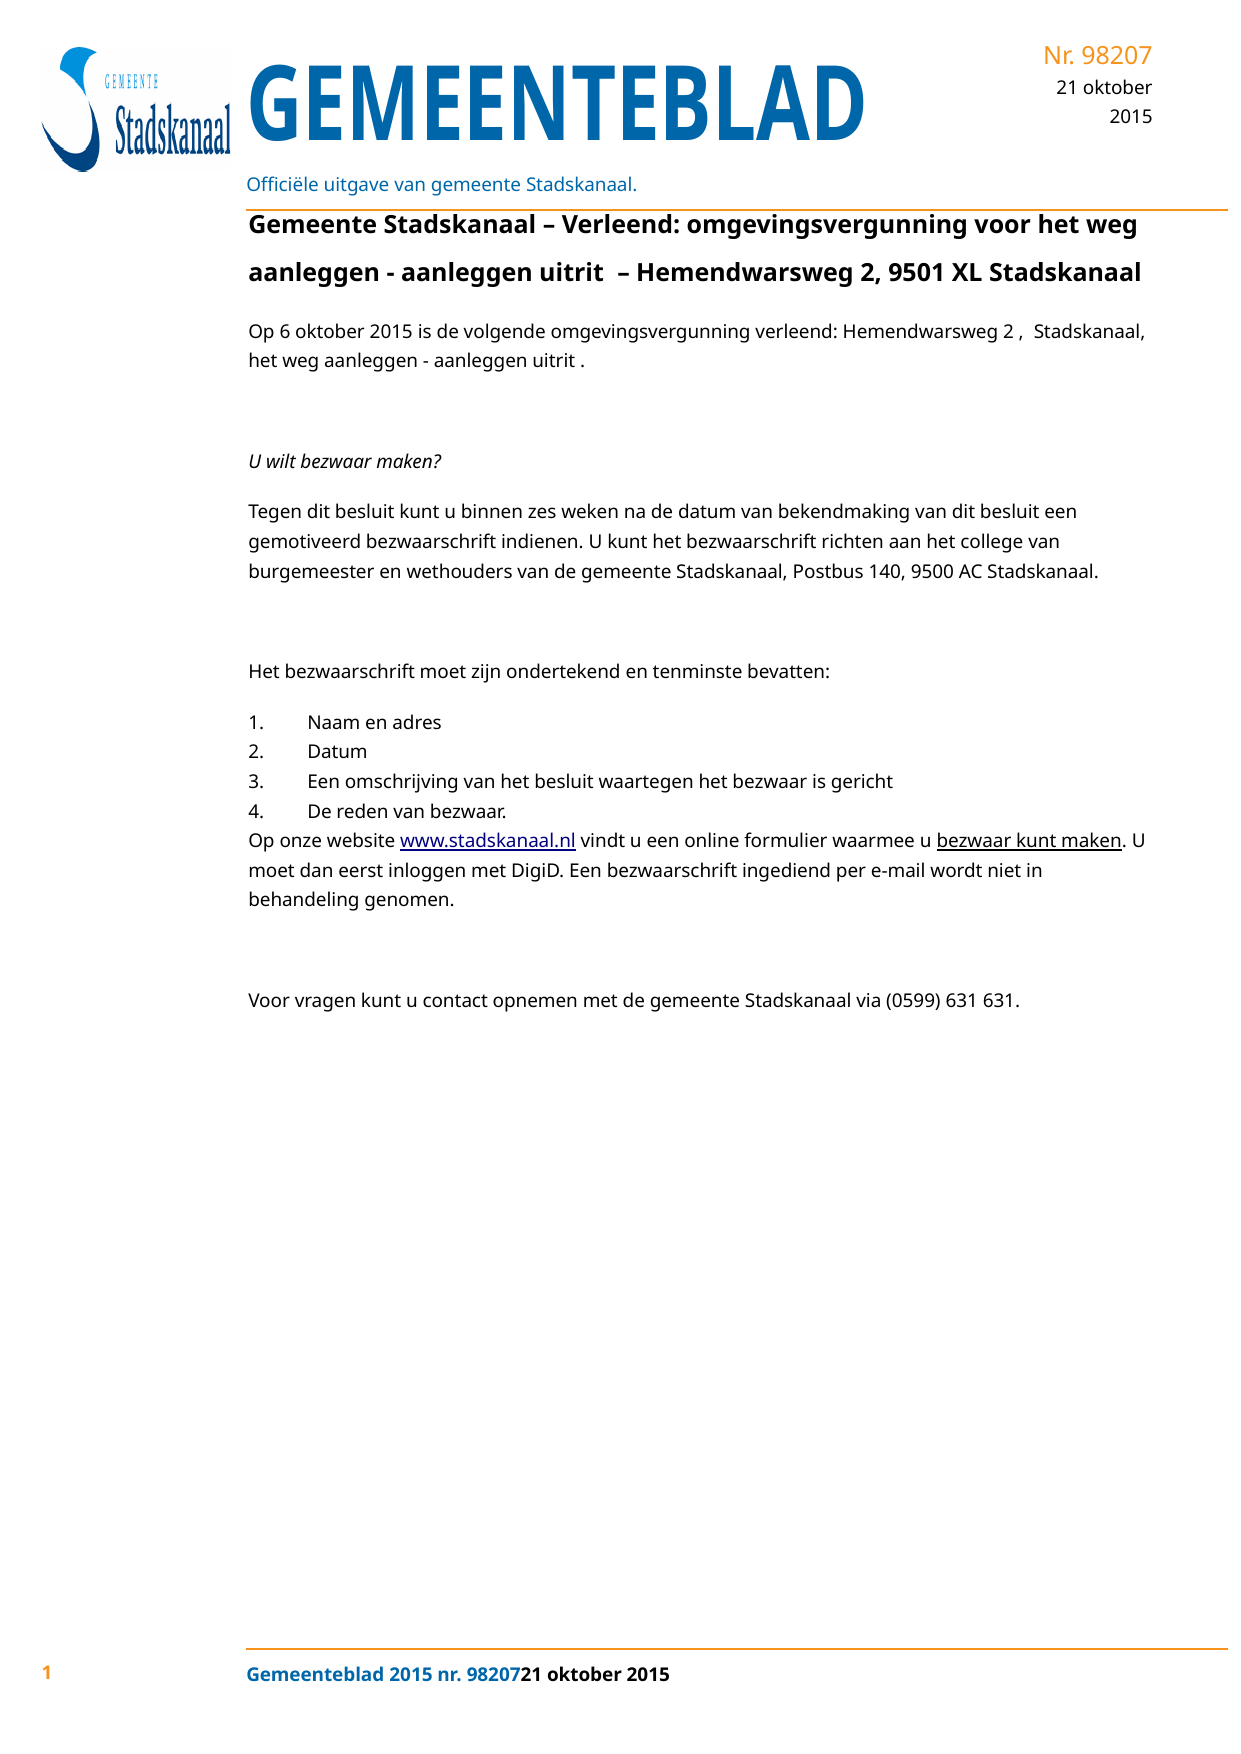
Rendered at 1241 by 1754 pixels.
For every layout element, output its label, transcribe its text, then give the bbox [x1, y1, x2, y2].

list De reden van bezwaar. [248, 798, 1152, 824]
text Op onze website www.stadskanaal.nl vindt u een online formulier waarmee u bezwaar kunt maken. U moet dan eerst inloggen met DigiD. Een bezwaarschrift ingediend per e-mail wordt niet in behandeling genomen. [248, 827, 1152, 912]
text Op 6 oktober 2015 is de volgende omgevingsvergunning verleend: Hemendwarsweg 2 , Stadskanaal, het weg aanleggen - aanleggen uitrit . [248, 318, 1152, 373]
text Voor vragen kunt u contact opnemen met de gemeente Stadskanaal via (0599) 631 631. [248, 987, 1152, 1013]
picture [41, 47, 231, 172]
text Het bezwaarschrift moet zijn ondertekend en tenminste bevatten: [248, 659, 1152, 684]
text Gemeente Stadskanaal – Verleend: omgevingsvergunning voor het weg aanleggen - aanleggen uitrit – Hemendwarsweg 2, 9501 XL Stadskanaal [248, 211, 1152, 288]
text U wilt bezwaar maken? [248, 448, 1152, 474]
list Datum [248, 739, 1152, 764]
list Naam en adres [248, 709, 1152, 735]
list Een omschrijving van het besluit waartegen het bezwaar is gericht [248, 768, 1152, 794]
text Tegen dit besluit kunt u binnen zes weken na de datum van bekendmaking van dit besluit een gemotiveerd bezwaarschrift indienen. U kunt het bezwaarschrift richten aan het college van burgemeester en wethouders van de gemeente Stadskanaal, Postbus 140, 9500 AC Stadskanaal. [248, 499, 1152, 584]
